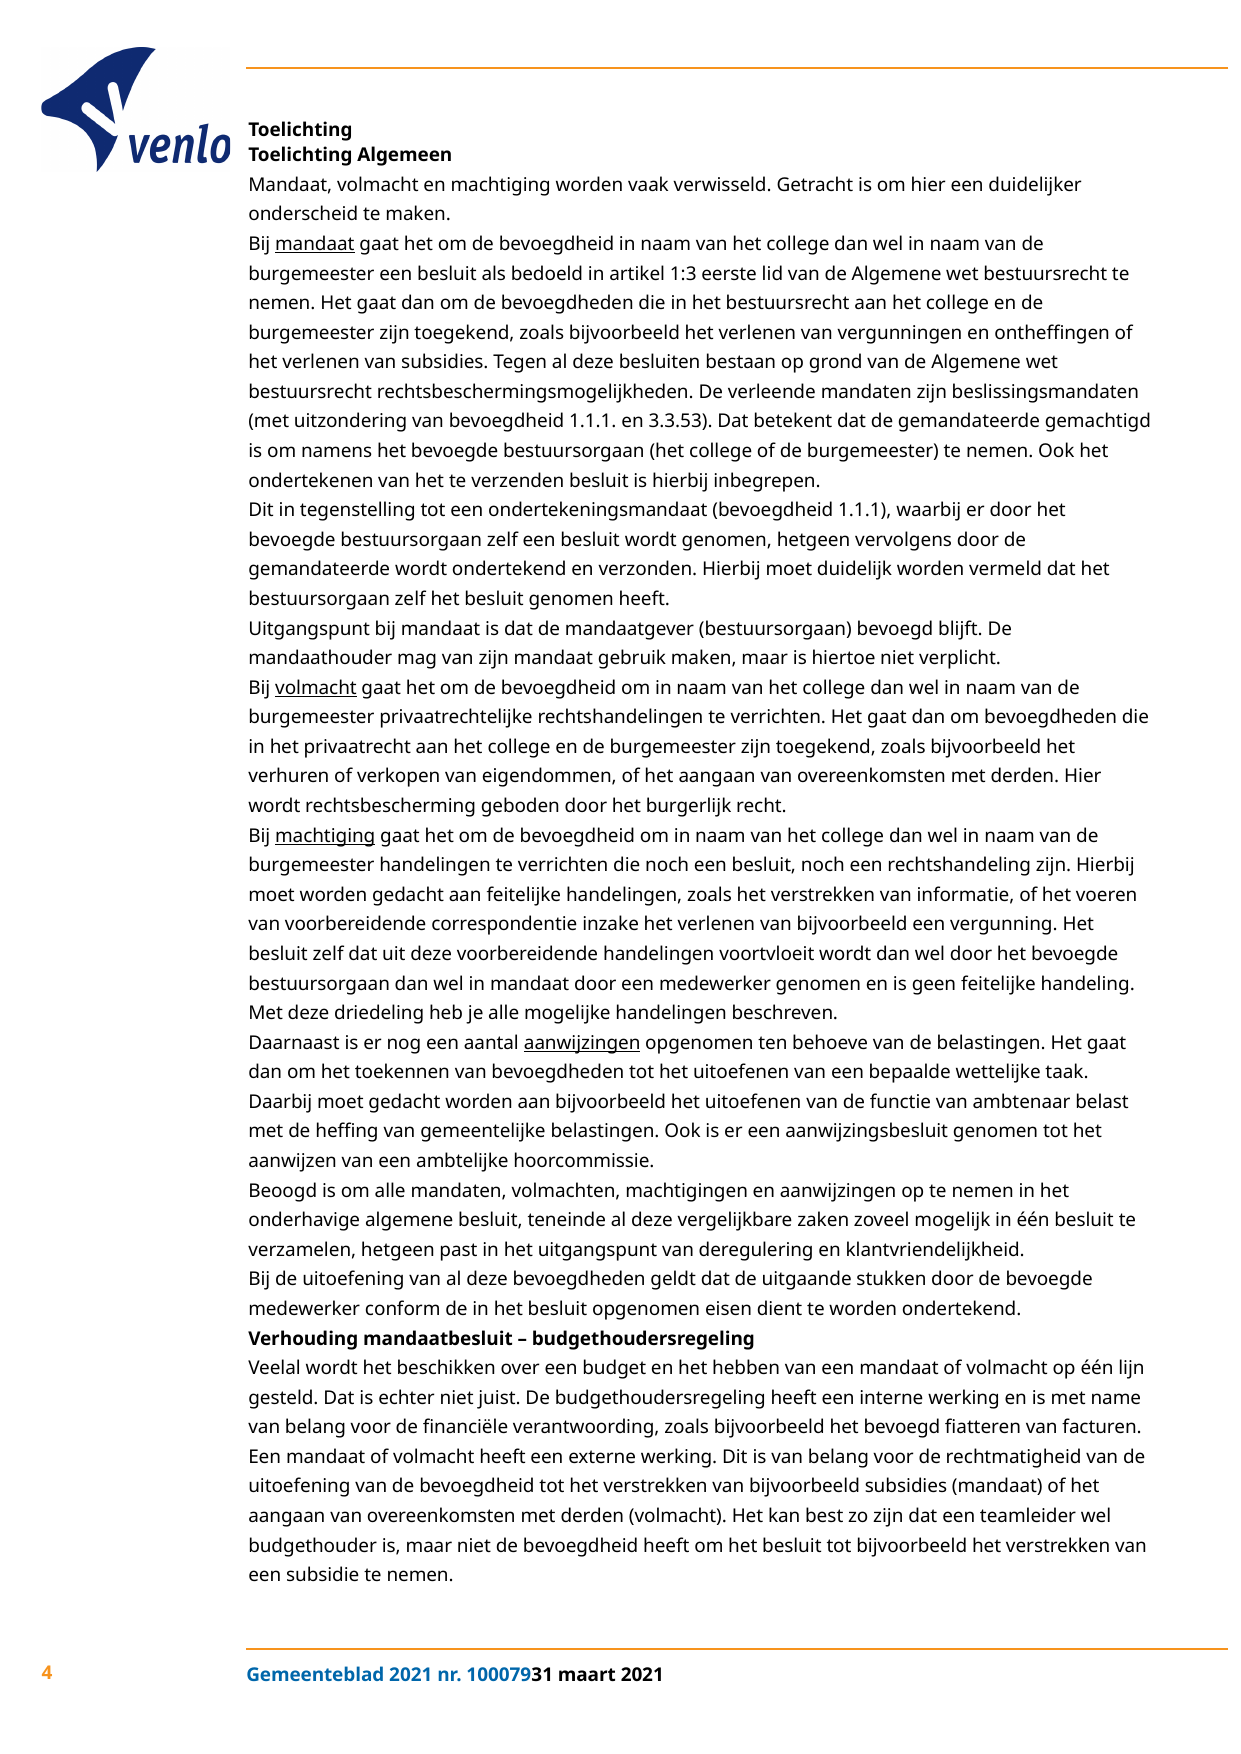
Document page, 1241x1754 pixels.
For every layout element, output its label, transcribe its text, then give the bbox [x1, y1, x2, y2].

text Bij machtiging gaat het om de bevoegdheid om in naam van het college dan wel in naam van de burgemeester handelingen te verrichten die noch een besluit, noch een rechtshandeling zijn. Hierbij moet worden gedacht aan feitelijke handelingen, zoals het verstrekken van informatie, of het voeren van voorbereidende correspondentie inzake het verlenen van bijvoorbeeld een vergunning. Het besluit zelf dat uit deze voorbereidende handelingen voortvloeit wordt dan wel door het bevoegde bestuursorgaan dan wel in mandaat door een medewerker genomen en is geen feitelijke handeling. [248, 822, 1152, 996]
text Mandaat, volmacht en machtiging worden vaak verwisseld. Getracht is om hier een duidelijker onderscheid te maken. [248, 171, 1152, 226]
text Bij de uitoefening van al deze bevoegdheden geldt dat de uitgaande stukken door de bevoegde medewerker conform de in het besluit opgenomen eisen dient te worden ondertekend. [248, 1266, 1152, 1321]
picture [41, 47, 231, 172]
text Veelal wordt het beschikken over een budget en het hebben van een mandaat of volmacht op één lijn gesteld. Dat is echter niet juist. De budgethoudersregeling heeft een interne werking en is met name van belang voor de financiële verantwoording, zoals bijvoorbeeld het bevoegd fiatteren van facturen. [248, 1354, 1152, 1439]
text Daarnaast is er nog een aantal aanwijzingen opgenomen ten behoeve van de belastingen. Het gaat dan om het toekennen van bevoegdheden tot het uitoefenen van een bepaalde wettelijke taak. Daarbij moet gedacht worden aan bijvoorbeeld het uitoefenen van de functie van ambtenaar belast met de heffing van gemeentelijke belastingen. Ook is er een aanwijzingsbesluit genomen tot het aanwijzen van een ambtelijke hoorcommissie. [248, 1029, 1152, 1173]
text Verhouding mandaatbesluit – budgethoudersregeling [248, 1325, 1152, 1351]
text Toelichting [248, 116, 1152, 141]
text Beoogd is om alle mandaten, volmachten, machtigingen en aanwijzingen op te nemen in het onderhavige algemene besluit, teneinde al deze vergelijkbare zaken zoveel mogelijk in één besluit te verzamelen, hetgeen past in het uitgangspunt van deregulering en klantvriendelijkheid. [248, 1177, 1152, 1262]
text Met deze driedeling heb je alle mogelijke handelingen beschreven. [248, 999, 1152, 1025]
text Bij volmacht gaat het om de bevoegdheid om in naam van het college dan wel in naam van de burgemeester privaatrechtelijke rechtshandelingen te verrichten. Het gaat dan om bevoegdheden die in het privaatrecht aan het college en de burgemeester zijn toegekend, zoals bijvoorbeeld het verhuren of verkopen van eigendommen, of het aangaan van overeenkomsten met derden. Hier wordt rechtsbescherming geboden door het burgerlijk recht. [248, 674, 1152, 818]
text Dit in tegenstelling tot een ondertekeningsmandaat (bevoegdheid 1.1.1), waarbij er door het bevoegde bestuursorgaan zelf een besluit wordt genomen, hetgeen vervolgens door de gemandateerde wordt ondertekend en verzonden. Hierbij moet duidelijk worden vermeld dat het bestuursorgaan zelf het besluit genomen heeft. [248, 496, 1152, 611]
text Uitgangspunt bij mandaat is dat de mandaatgever (bestuursorgaan) bevoegd blijft. De mandaathouder mag van zijn mandaat gebruik maken, maar is hiertoe niet verplicht. [248, 615, 1152, 670]
text Toelichting Algemeen [248, 141, 1152, 167]
text Bij mandaat gaat het om de bevoegdheid in naam van het college dan wel in naam van de burgemeester een besluit als bedoeld in artikel 1:3 eerste lid van de Algemene wet bestuursrecht te nemen. Het gaat dan om de bevoegdheden die in het bestuursrecht aan het college en de burgemeester zijn toegekend, zoals bijvoorbeeld het verlenen van vergunningen en ontheffingen of het verlenen van subsidies. Tegen al deze besluiten bestaan op grond van de Algemene wet bestuursrecht rechtsbeschermingsmogelijkheden. De verleende mandaten zijn beslissingsmandaten (met uitzondering van bevoegdheid 1.1.1. en 3.3.53). Dat betekent dat de gemandateerde gemachtigd is om namens het bevoegde bestuursorgaan (het college of de burgemeester) te nemen. Ook het ondertekenen van het te verzenden besluit is hierbij inbegrepen. [248, 230, 1152, 493]
text Een mandaat of volmacht heeft een externe werking. Dit is van belang voor de rechtmatigheid van de uitoefening van de bevoegdheid tot het verstrekken van bijvoorbeeld subsidies (mandaat) of het aangaan van overeenkomsten met derden (volmacht). Het kan best zo zijn dat een teamleider wel budgethouder is, maar niet de bevoegdheid heeft om het besluit tot bijvoorbeeld het verstrekken van een subsidie te nemen. [248, 1443, 1152, 1587]
